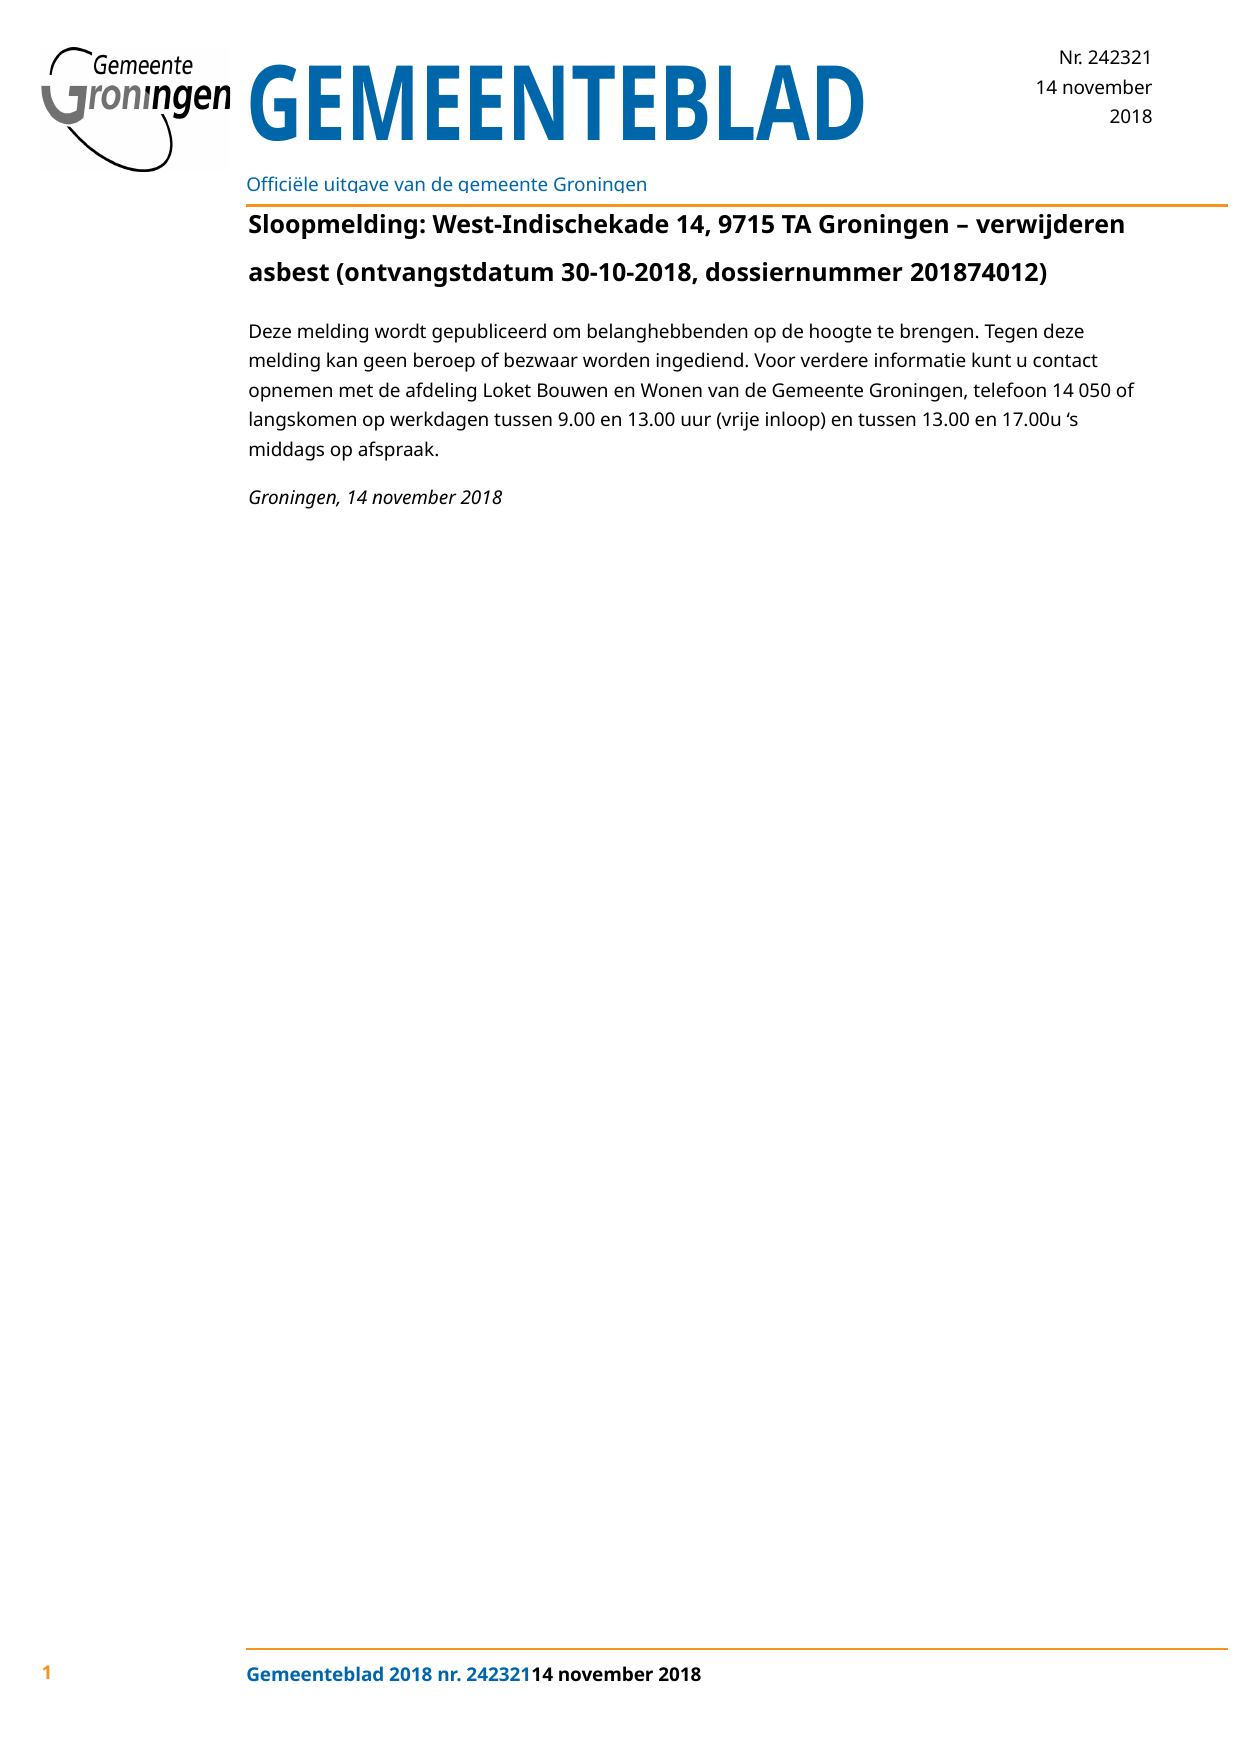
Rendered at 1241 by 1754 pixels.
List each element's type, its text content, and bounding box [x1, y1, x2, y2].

picture [41, 47, 231, 172]
text Deze melding wordt gepubliceerd om belanghebbenden op de hoogte te brengen. Tegen deze melding kan geen beroep of bezwaar worden ingediend. Voor verdere informatie kunt u contact opnemen met de afdeling Loket Bouwen en Wonen van de Gemeente Groningen, telefoon 14 050 of langskomen op werkdagen tussen 9.00 en 13.00 uur (vrije inloop) en tussen 13.00 en 17.00u ‘s middags op afspraak. [248, 318, 1152, 462]
text Sloopmelding: West-Indischekade 14, 9715 TA Groningen – verwijderen asbest (ontvangstdatum 30-10-2018, dossiernummer 201874012) [248, 207, 1152, 288]
text Groningen, 14 november 2018 [248, 484, 1152, 510]
